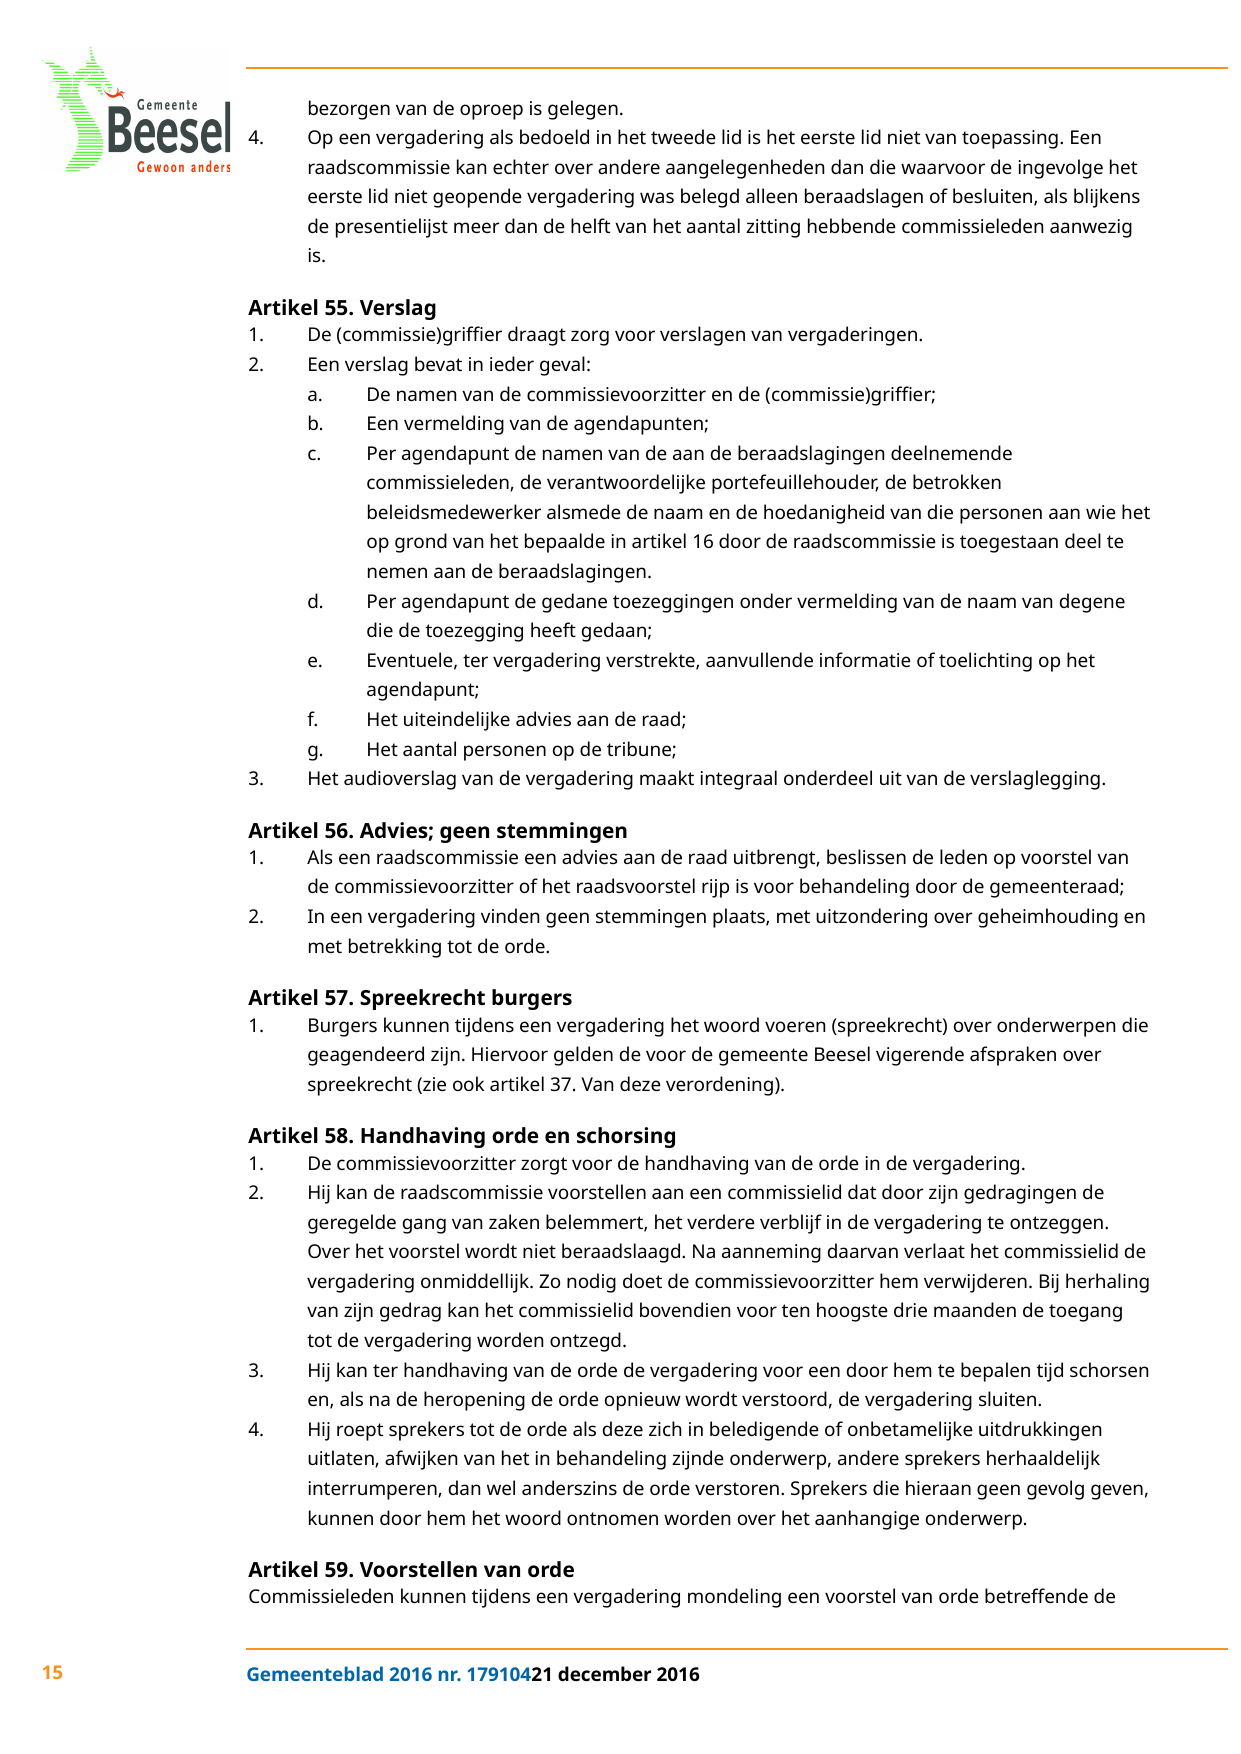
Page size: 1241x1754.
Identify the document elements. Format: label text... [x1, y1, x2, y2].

picture [41, 47, 231, 172]
list Het uiteindelijke advies aan de raad; [307, 706, 1152, 732]
list Hij kan ter handhaving van de orde de vergadering voor een door hem te bepalen tijd schorsen en, als na de heropening de orde opnieuw wordt verstoord, de vergadering sluiten. [248, 1357, 1152, 1412]
list Per agendapunt de gedane toezeggingen onder vermelding van de naam van degene die de toezegging heeft gedaan; [307, 588, 1152, 643]
list Eventuele, ter vergadering verstrekte, aanvullende informatie of toelichting op het agendapunt; [307, 647, 1152, 702]
text Artikel 56. Advies; geen stemmingen [248, 816, 1152, 844]
list Per agendapunt de namen van de aan de beraadslagingen deelnemende commissieleden, de verantwoordelijke portefeuillehouder, de betrokken beleidsmedewerker alsmede de naam en de hoedanigheid van die personen aan wie het op grond van het bepaalde in artikel 16 door de raadscommissie is toegestaan deel te nemen aan de beraadslagingen. [307, 440, 1152, 584]
text Artikel 55. Verslag [248, 293, 1152, 322]
list Een verslag bevat in ieder geval: [248, 351, 1152, 377]
list Hij kan de raadscommissie voorstellen aan een commissielid dat door zijn gedragingen de geregelde gang van zaken belemmert, het verdere verblijf in de vergadering te ontzeggen. Over het voorstel wordt niet beraadslaagd. Na aanneming daarvan verlaat het commissielid de vergadering onmiddellijk. Zo nodig doet de commissievoorzitter hem verwijderen. Bij herhaling van zijn gedrag kan het commissielid bovendien voor ten hoogste drie maanden de toegang tot de vergadering worden ontzegd. [248, 1179, 1152, 1353]
list In een vergadering vinden geen stemmingen plaats, met uitzondering over geheimhouding en met betrekking tot de orde. [248, 903, 1152, 959]
list Een vermelding van de agendapunten; [307, 410, 1152, 436]
text Artikel 59. Voorstellen van orde [248, 1555, 1152, 1584]
text Artikel 57. Spreekrecht burgers [248, 983, 1152, 1012]
list Als een raadscommissie een advies aan de raad uitbrengt, beslissen de leden op voorstel van de commissievoorzitter of het raadsvoorstel rijp is voor behandeling door de gemeenteraad; [248, 844, 1152, 899]
list Hij roept sprekers tot de orde als deze zich in beledigende of onbetamelijke uitdrukkingen uitlaten, afwijken van het in behandeling zijnde onderwerp, andere sprekers herhaaldelijk interrumperen, dan wel anderszins de orde verstoren. Sprekers die hieraan geen gevolg geven, kunnen door hem het woord ontnomen worden over het aanhangige onderwerp. [248, 1416, 1152, 1531]
list Burgers kunnen tijdens een vergadering het woord voeren (spreekrecht) over onderwerpen die geagendeerd zijn. Hiervoor gelden de voor de gemeente Beesel vigerende afspraken over spreekrecht (zie ook artikel 37. Van deze verordening). [248, 1012, 1152, 1097]
list De namen van de commissievoorzitter en de (commissie)griffier; [307, 381, 1152, 406]
list De (commissie)griffier draagt zorg voor verslagen van vergaderingen. [248, 322, 1152, 347]
text Artikel 58. Handhaving orde en schorsing [248, 1121, 1152, 1150]
list Op een vergadering als bedoeld in het tweede lid is het eerste lid niet van toepassing. Een raadscommissie kan echter over andere aangelegenheden dan die waarvoor de ingevolge het eerste lid niet geopende vergadering was belegd alleen beraadslagen of besluiten, als blijkens de presentielijst meer dan de helft van het aantal zitting hebbende commissieleden aanwezig is. [248, 124, 1152, 268]
text Commissieleden kunnen tijdens een vergadering mondeling een voorstel van orde betreffende de [248, 1584, 1152, 1609]
list De commissievoorzitter zorgt voor de handhaving van de orde in de vergadering. [248, 1150, 1152, 1176]
list Het aantal personen op de tribune; [307, 736, 1152, 761]
list bezorgen van de oproep is gelegen. [248, 95, 1152, 121]
list Het audioverslag van de vergadering maakt integraal onderdeel uit van de verslaglegging. [248, 765, 1152, 791]
